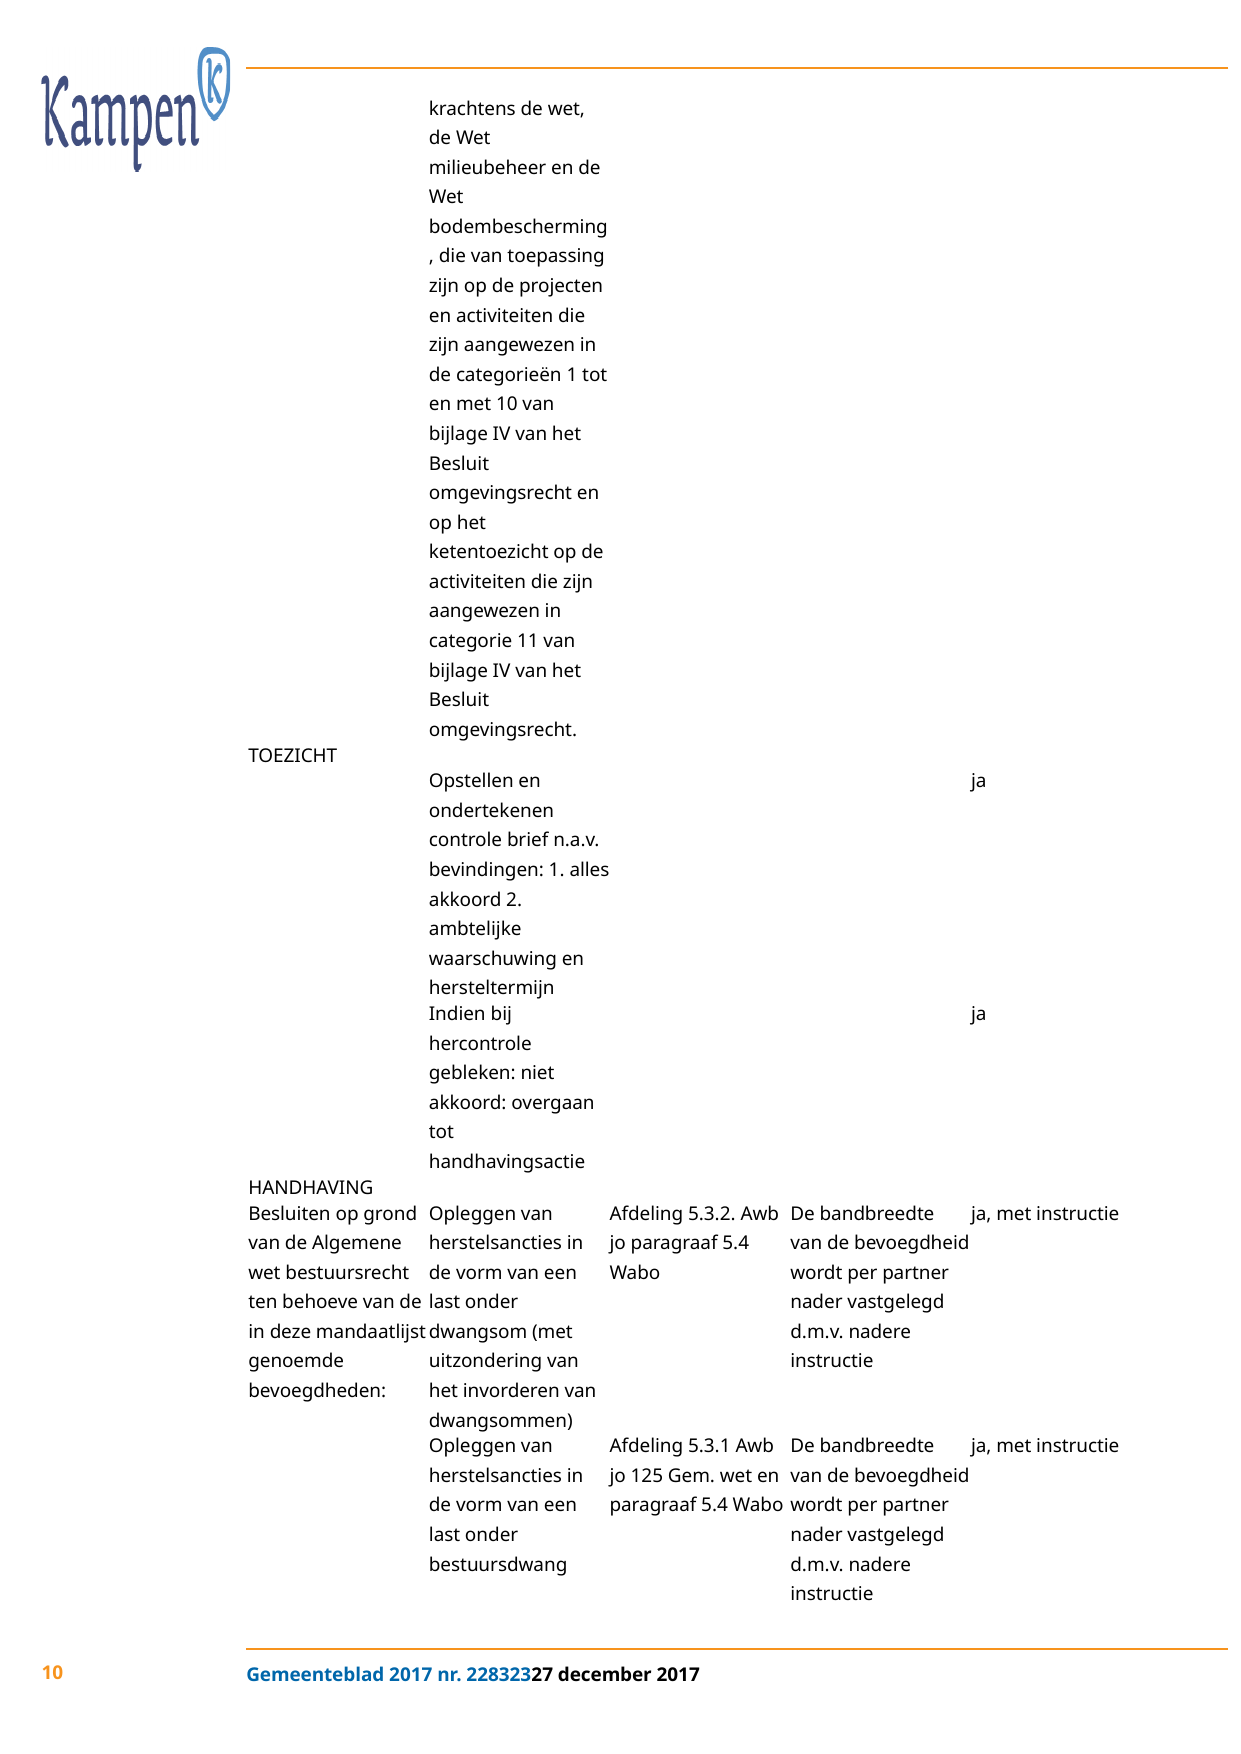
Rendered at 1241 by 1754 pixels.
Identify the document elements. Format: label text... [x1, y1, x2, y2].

table_cell [609, 1174, 790, 1200]
table_cell Opleggen van herstelsancties in de vorm van een last onder dwangsom (met uitzondering van het invorderen van dwangsommen) [429, 1200, 609, 1432]
table_cell HANDHAVING [248, 1174, 429, 1200]
table_cell [971, 95, 1152, 742]
table_cell TOEZICHT [248, 742, 429, 767]
table_cell ja [971, 768, 1152, 1000]
table_cell Opstellen en ondertekenen controle brief n.a.v. bevindingen: 1. alles akkoord 2. ambtelijke waarschuwing en hersteltermijn [429, 768, 609, 1000]
table_cell krachtens de wet, de Wet milieubeheer en de Wet bodembescherming, die van toepassing zijn op de projecten en activiteiten die zijn aangewezen in de categorieën 1 tot en met 10 van bijlage IV van het Besluit omgevingsrecht en op het ketentoezicht op de activiteiten die zijn aangewezen in categorie 11 van bijlage IV van het Besluit omgevingsrecht. [429, 95, 609, 742]
table_cell [609, 768, 790, 1000]
table_cell Besluiten op grond van de Algemene wet bestuursrecht ten behoeve van de in deze mandaatlijst genoemde bevoegdheden: [248, 1200, 429, 1432]
table_cell [248, 1000, 429, 1174]
table_cell ja [971, 1000, 1152, 1174]
table_cell [971, 1174, 1152, 1200]
table_cell [790, 742, 971, 767]
table_cell [429, 1174, 609, 1200]
table_cell De bandbreedte van de bevoegdheid wordt per partner nader vastgelegd d.m.v. nadere instructie [790, 1200, 971, 1432]
table_cell [609, 742, 790, 767]
table_cell ja, met instructie [971, 1433, 1152, 1606]
table_cell Afdeling 5.3.1 Awb jo 125 Gem. wet en paragraaf 5.4 Wabo [609, 1433, 790, 1606]
table_cell [790, 768, 971, 1000]
table_cell [790, 1000, 971, 1174]
table_cell [790, 95, 971, 742]
table_cell [790, 1174, 971, 1200]
table_cell [609, 95, 790, 742]
table_cell [609, 1000, 790, 1174]
table_cell [971, 742, 1152, 767]
table_cell [248, 1433, 429, 1606]
table_cell [248, 95, 429, 742]
table_cell Afdeling 5.3.2. Awb jo paragraaf 5.4 Wabo [609, 1200, 790, 1432]
table_cell De bandbreedte van de bevoegdheid wordt per partner nader vastgelegd d.m.v. nadere instructie [790, 1433, 971, 1606]
table_cell Opleggen van herstelsancties in de vorm van een last onder bestuursdwang [429, 1433, 609, 1606]
table_cell [248, 768, 429, 1000]
table_cell Indien bij hercontrole gebleken: niet akkoord: overgaan tot handhavingsactie [429, 1000, 609, 1174]
table_cell [429, 742, 609, 767]
table_cell ja, met instructie [971, 1200, 1152, 1432]
picture [41, 47, 231, 172]
